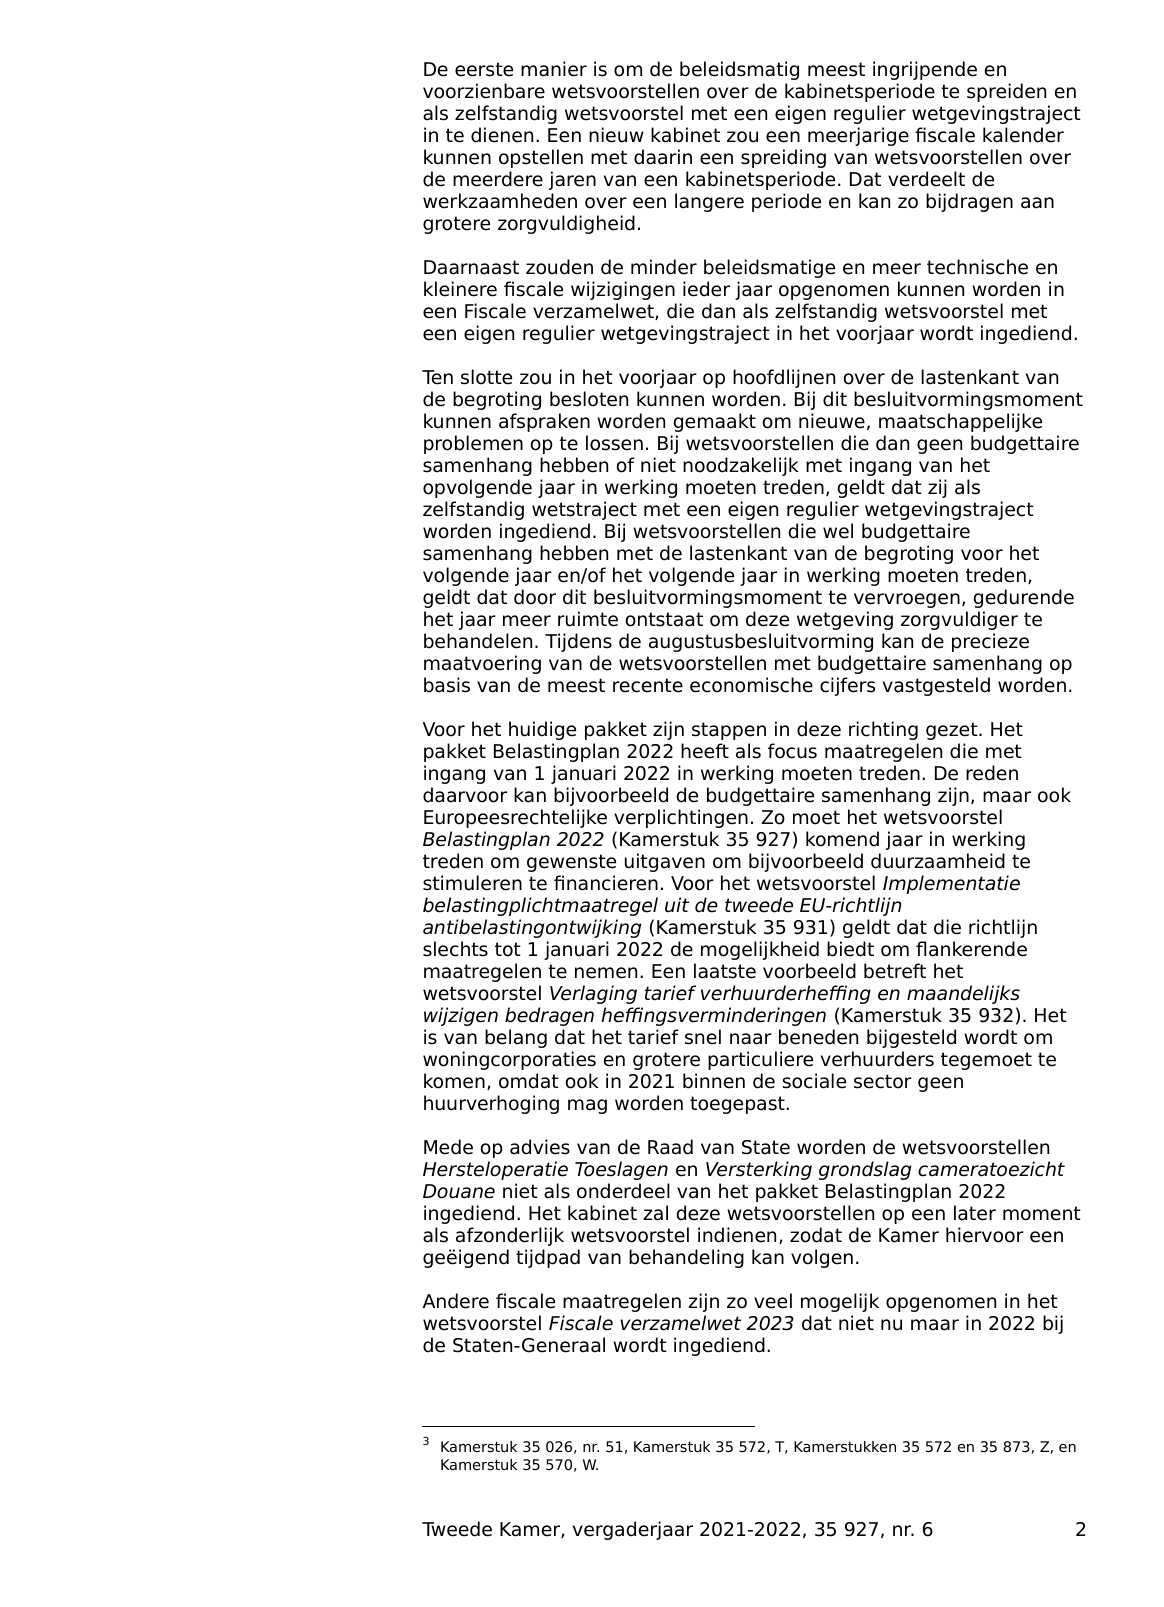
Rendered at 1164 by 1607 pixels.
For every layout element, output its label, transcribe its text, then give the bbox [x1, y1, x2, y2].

text Voor het huidige pakket zijn stappen in deze richting gezet. Het pakket Belastingplan 2022 heeft als focus maatregelen die met ingang van 1 januari 2022 in werking moeten treden. De reden daarvoor kan bijvoorbeeld de budgettaire samenhang zijn, maar ook Europeesrechtelijke verplichtingen. Zo moet het wetsvoorstel Belastingplan 2022 (Kamerstuk 35 927) komend jaar in werking treden om gewenste uitgaven om bijvoorbeeld duurzaamheid te stimuleren te financieren. Voor het wetsvoorstel Implementatie belastingplichtmaatregel uit de tweede EU-richtlijn antibelastingontwijking (Kamerstuk 35 931) geldt dat die richtlijn slechts tot 1 januari 2022 de mogelijkheid biedt om flankerende maatregelen te nemen. Een laatste voorbeeld betreft het wetsvoorstel Verlaging tarief verhuurderheffing en maandelijks wijzigen bedragen heffingsverminderingen (Kamerstuk 35 932). Het is van belang dat het tarief snel naar beneden bijgesteld wordt om woningcorporaties en grotere particuliere verhuurders tegemoet te komen, omdat ook in 2021 binnen de sociale sector geen huurverhoging mag worden toegepast. [422, 719, 1087, 1115]
text Andere fiscale maatregelen zijn zo veel mogelijk opgenomen in het wetsvoorstel Fiscale verzamelwet 2023 dat niet nu maar in 2022 bij de Staten-Generaal wordt ingediend. [422, 1291, 1087, 1357]
text Ten slotte zou in het voorjaar op hoofdlijnen over de lastenkant van de begroting besloten kunnen worden. Bij dit besluitvormingsmoment kunnen afspraken worden gemaakt om nieuwe, maatschappelijke problemen op te lossen. Bij wetsvoorstellen die dan geen budgettaire samenhang hebben of niet noodzakelijk met ingang van het opvolgende jaar in werking moeten treden, geldt dat zij als zelfstandig wetstraject met een eigen regulier wetgevingstraject worden ingediend. Bij wetsvoorstellen die wel budgettaire samenhang hebben met de lastenkant van de begroting voor het volgende jaar en/of het volgende jaar in werking moeten treden, geldt dat door dit besluitvormingsmoment te vervroegen, gedurende het jaar meer ruimte ontstaat om deze wetgeving zorgvuldiger te behandelen. Tijdens de augustusbesluitvorming kan de precieze maatvoering van de wetsvoorstellen met budgettaire samenhang op basis van de meest recente economische cijfers vastgesteld worden. [422, 367, 1087, 697]
text Daarnaast zouden de minder beleidsmatige en meer technische en kleinere fiscale wijzigingen ieder jaar opgenomen kunnen worden in een Fiscale verzamelwet, die dan als zelfstandig wetsvoorstel met een eigen regulier wetgevingstraject in het voorjaar wordt ingediend. [422, 257, 1087, 345]
text Mede op advies van de Raad van State worden de wetsvoorstellen Hersteloperatie Toeslagen en Versterking grondslag cameratoezicht Douane niet als onderdeel van het pakket Belastingplan 2022 ingediend. Het kabinet zal deze wetsvoorstellen op een later moment als afzonderlijk wetsvoorstel indienen, zodat de Kamer hiervoor een geëigend tijdpad van behandeling kan volgen. [422, 1137, 1087, 1269]
text Kamerstuk 35 026, nr. 51, Kamerstuk 35 572, T, Kamerstukken 35 572 en 35 873, Z, en Kamerstuk 35 570, W. [422, 1435, 1087, 1474]
text De eerste manier is om de beleidsmatig meest ingrijpende en voorzienbare wetsvoorstellen over de kabinetsperiode te spreiden en als zelfstandig wetsvoorstel met een eigen regulier wetgevingstraject in te dienen. Een nieuw kabinet zou een meerjarige fiscale kalender kunnen opstellen met daarin een spreiding van wetsvoorstellen over de meerdere jaren van een kabinetsperiode. Dat verdeelt de werkzaamheden over een langere periode en kan zo bijdragen aan grotere zorgvuldigheid. [422, 59, 1087, 235]
